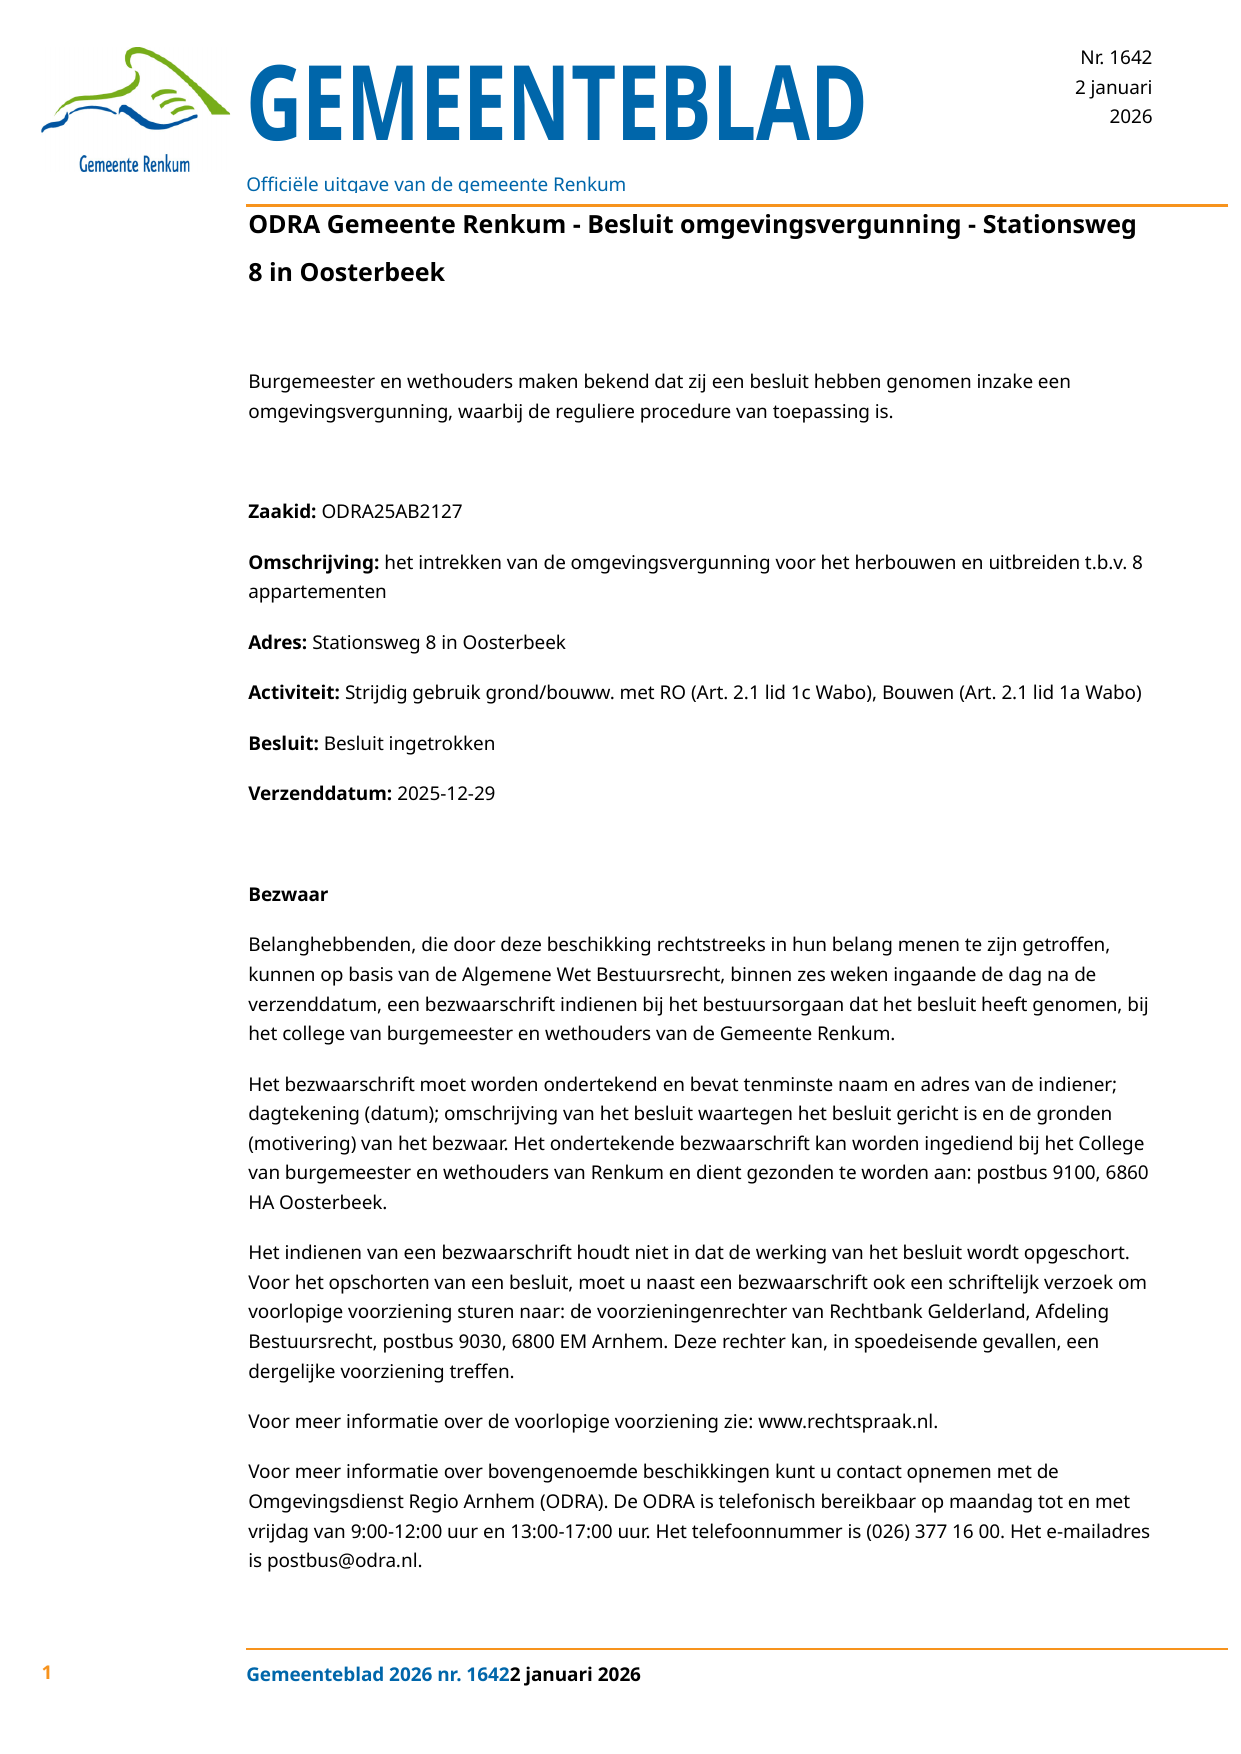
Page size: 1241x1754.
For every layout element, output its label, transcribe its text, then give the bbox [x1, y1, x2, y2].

text Belanghebbenden, die door deze beschikking rechtstreeks in hun belang menen te zijn getroffen, kunnen op basis van de Algemene Wet Bestuursrecht, binnen zes weken ingaande de dag na de verzenddatum, een bezwaarschrift indienen bij het bestuursorgaan dat het besluit heeft genomen, bij het college van burgemeester en wethouders van de Gemeente Renkum. [248, 932, 1152, 1046]
text Activiteit: Strijdig gebruik grond/bouww. met RO (Art. 2.1 lid 1c Wabo), Bouwen (Art. 2.1 lid 1a Wabo) [248, 679, 1152, 705]
text Besluit: Besluit ingetrokken [248, 730, 1152, 756]
text Het indienen van een bezwaarschrift houdt niet in dat de werking van het besluit wordt opgeschort. Voor het opschorten van een besluit, moet u naast een bezwaarschrift ook een schriftelijk verzoek om voorlopige voorziening sturen naar: de voorzieningenrechter van Rechtbank Gelderland, Afdeling Bestuursrecht, postbus 9030, 6800 EM Arnhem. Deze rechter kan, in spoedeisende gevallen, een dergelijke voorziening treffen. [248, 1239, 1152, 1384]
text Bezwaar [248, 881, 1152, 907]
text Zaakid: ODRA25AB2127 [248, 499, 1152, 524]
text Omschrijving: het intrekken van de omgevingsvergunning voor het herbouwen en uitbreiden t.b.v. 8 appartementen [248, 549, 1152, 604]
text Verzenddatum: 2025-12-29 [248, 780, 1152, 806]
text Voor meer informatie over bovengenoemde beschikkingen kunt u contact opnemen met de Omgevingsdienst Regio Arnhem (ODRA). De ODRA is telefonisch bereikbaar op maandag tot en met vrijdag van 9:00-12:00 uur en 13:00-17:00 uur. Het telefoonnummer is (026) 377 16 00. Het e-mailadres is postbus@odra.nl. [248, 1459, 1152, 1573]
text ODRA Gemeente Renkum - Besluit omgevingsvergunning - Stationsweg 8 in Oosterbeek [248, 207, 1152, 288]
text Adres: Stationsweg 8 in Oosterbeek [248, 629, 1152, 655]
text Voor meer informatie over de voorlopige voorziening zie: www.rechtspraak.nl. [248, 1408, 1152, 1434]
picture [41, 47, 231, 172]
text Het bezwaarschrift moet worden ondertekend en bevat tenminste naam en adres van de indiener; dagtekening (datum); omschrijving van het besluit waartegen het besluit gericht is en de gronden (motivering) van het bezwaar. Het ondertekende bezwaarschrift kan worden ingediend bij het College van burgemeester en wethouders van Renkum en dient gezonden te worden aan: postbus 9100, 6860 HA Oosterbeek. [248, 1071, 1152, 1215]
text Burgemeester en wethouders maken bekend dat zij een besluit hebben genomen inzake een omgevingsvergunning, waarbij de reguliere procedure van toepassing is. [248, 368, 1152, 424]
